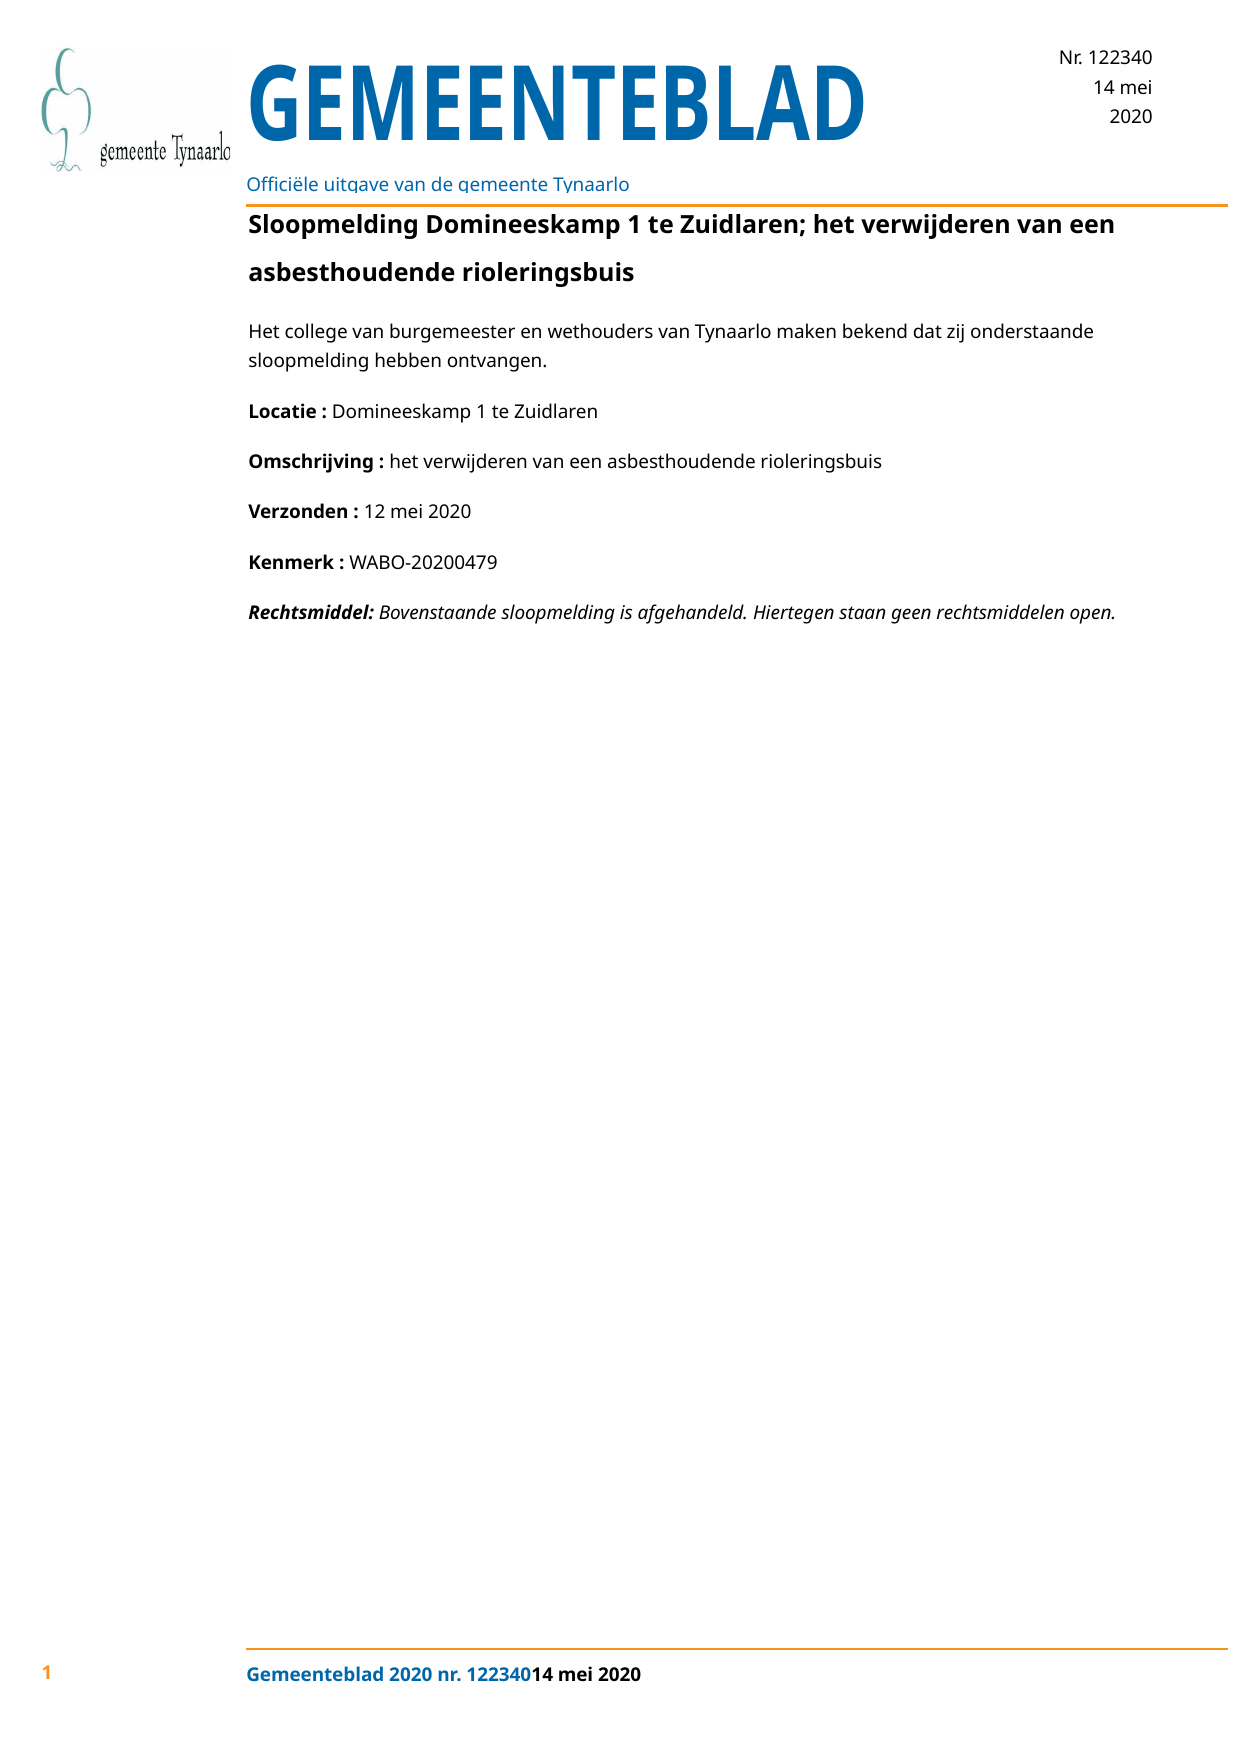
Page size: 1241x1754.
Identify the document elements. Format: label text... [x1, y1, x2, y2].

text Rechtsmiddel: Bovenstaande sloopmelding is afgehandeld. Hiertegen staan geen rechtsmiddelen open. [248, 599, 1152, 625]
text Verzonden : 12 mei 2020 [248, 499, 1152, 524]
text Sloopmelding Domineeskamp 1 te Zuidlaren; het verwijderen van een asbesthoudende rioleringsbuis [248, 207, 1152, 288]
text Omschrijving : het verwijderen van een asbesthoudende rioleringsbuis [248, 448, 1152, 474]
text Locatie : Domineeskamp 1 te Zuidlaren [248, 398, 1152, 424]
text Het college van burgemeester en wethouders van Tynaarlo maken bekend dat zij onderstaande sloopmelding hebben ontvangen. [248, 318, 1152, 373]
picture [41, 47, 231, 172]
text Kenmerk : WABO-20200479 [248, 549, 1152, 575]
